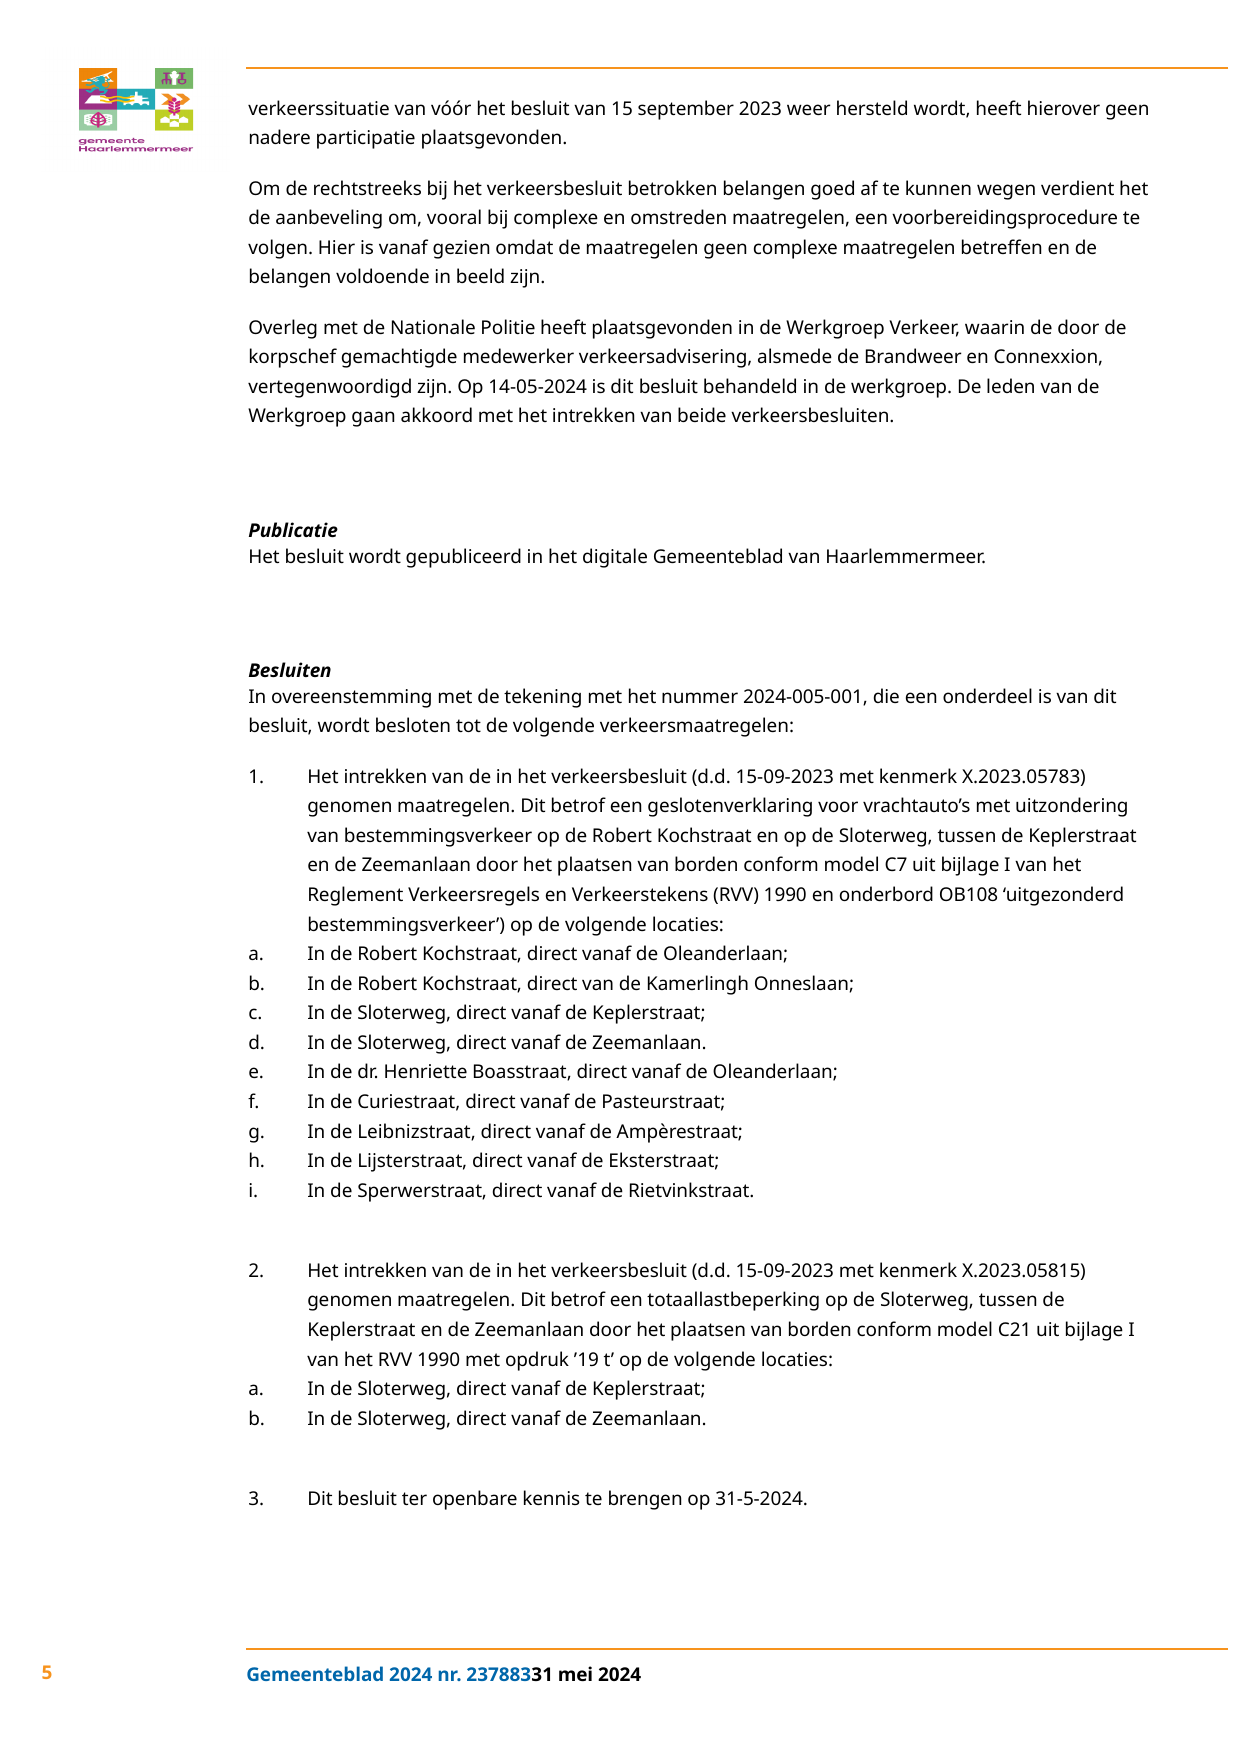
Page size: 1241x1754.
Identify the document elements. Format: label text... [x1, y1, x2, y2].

text Overleg met de Nationale Politie heeft plaatsgevonden in de Werkgroep Verkeer, waarin de door de korpschef gemachtigde medewerker verkeersadvisering, alsmede de Brandweer en Connexxion, vertegenwoordigd zijn. Op 14-05-2024 is dit besluit behandeld in de werkgroep. De leden van de Werkgroep gaan akkoord met het intrekken van beide verkeersbesluiten. [248, 314, 1152, 428]
list In de dr. Henriette Boasstraat, direct vanaf de Oleanderlaan; [248, 1059, 1152, 1084]
list In de Lijsterstraat, direct vanaf de Eksterstraat; [248, 1147, 1152, 1173]
picture [41, 47, 231, 172]
list In de Robert Kochstraat, direct vanaf de Oleanderlaan; [248, 940, 1152, 966]
text Om de rechtstreeks bij het verkeersbesluit betrokken belangen goed af te kunnen wegen verdient het de aanbeveling om, vooral bij complexe en omstreden maatregelen, een voorbereidingsprocedure te volgen. Hier is vanaf gezien omdat de maatregelen geen complexe maatregelen betreffen en de belangen voldoende in beeld zijn. [248, 175, 1152, 289]
text Het besluit wordt gepubliceerd in het digitale Gemeenteblad van Haarlemmermeer. [248, 543, 1152, 568]
list In de Sloterweg, direct vanaf de Keplerstraat; [248, 1375, 1152, 1401]
list Het intrekken van de in het verkeersbesluit (d.d. 15-09-2023 met kenmerk X.2023.05783) genomen maatregelen. Dit betrof een geslotenverklaring voor vrachtauto’s met uitzondering van bestemmingsverkeer op de Robert Kochstraat en op de Sloterweg, tussen de Keplerstraat en de Zeemanlaan door het plaatsen van borden conform model C7 uit bijlage I van het Reglement Verkeersregels en Verkeerstekens (RVV) 1990 en onderbord OB108 ‘uitgezonderd bestemmingsverkeer’) op de volgende locaties: [248, 763, 1152, 937]
text Publicatie [248, 517, 1152, 543]
text In overeenstemming met de tekening met het nummer 2024-005-001, die een onderdeel is van dit besluit, wordt besloten tot de volgende verkeersmaatregelen: [248, 683, 1152, 738]
text verkeerssituatie van vóór het besluit van 15 september 2023 weer hersteld wordt, heeft hierover geen nadere participatie plaatsgevonden. [248, 95, 1152, 150]
list In de Curiestraat, direct vanaf de Pasteurstraat; [248, 1088, 1152, 1114]
list Dit besluit ter openbare kennis te brengen op 31-5-2024. [248, 1485, 1152, 1511]
list In de Sperwerstraat, direct vanaf de Rietvinkstraat. [248, 1177, 1152, 1203]
list In de Sloterweg, direct vanaf de Keplerstraat; [248, 999, 1152, 1025]
list In de Robert Kochstraat, direct van de Kamerlingh Onneslaan; [248, 970, 1152, 996]
list In de Sloterweg, direct vanaf de Zeemanlaan. [248, 1029, 1152, 1055]
text Besluiten [248, 657, 1152, 683]
list In de Sloterweg, direct vanaf de Zeemanlaan. [248, 1405, 1152, 1431]
list Het intrekken van de in het verkeersbesluit (d.d. 15-09-2023 met kenmerk X.2023.05815) genomen maatregelen. Dit betrof een totaallastbeperking op de Sloterweg, tussen de Keplerstraat en de Zeemanlaan door het plaatsen van borden conform model C21 uit bijlage I van het RVV 1990 met opdruk ’19 t’ op de volgende locaties: [248, 1257, 1152, 1372]
list In de Leibnizstraat, direct vanaf de Ampèrestraat; [248, 1118, 1152, 1144]
